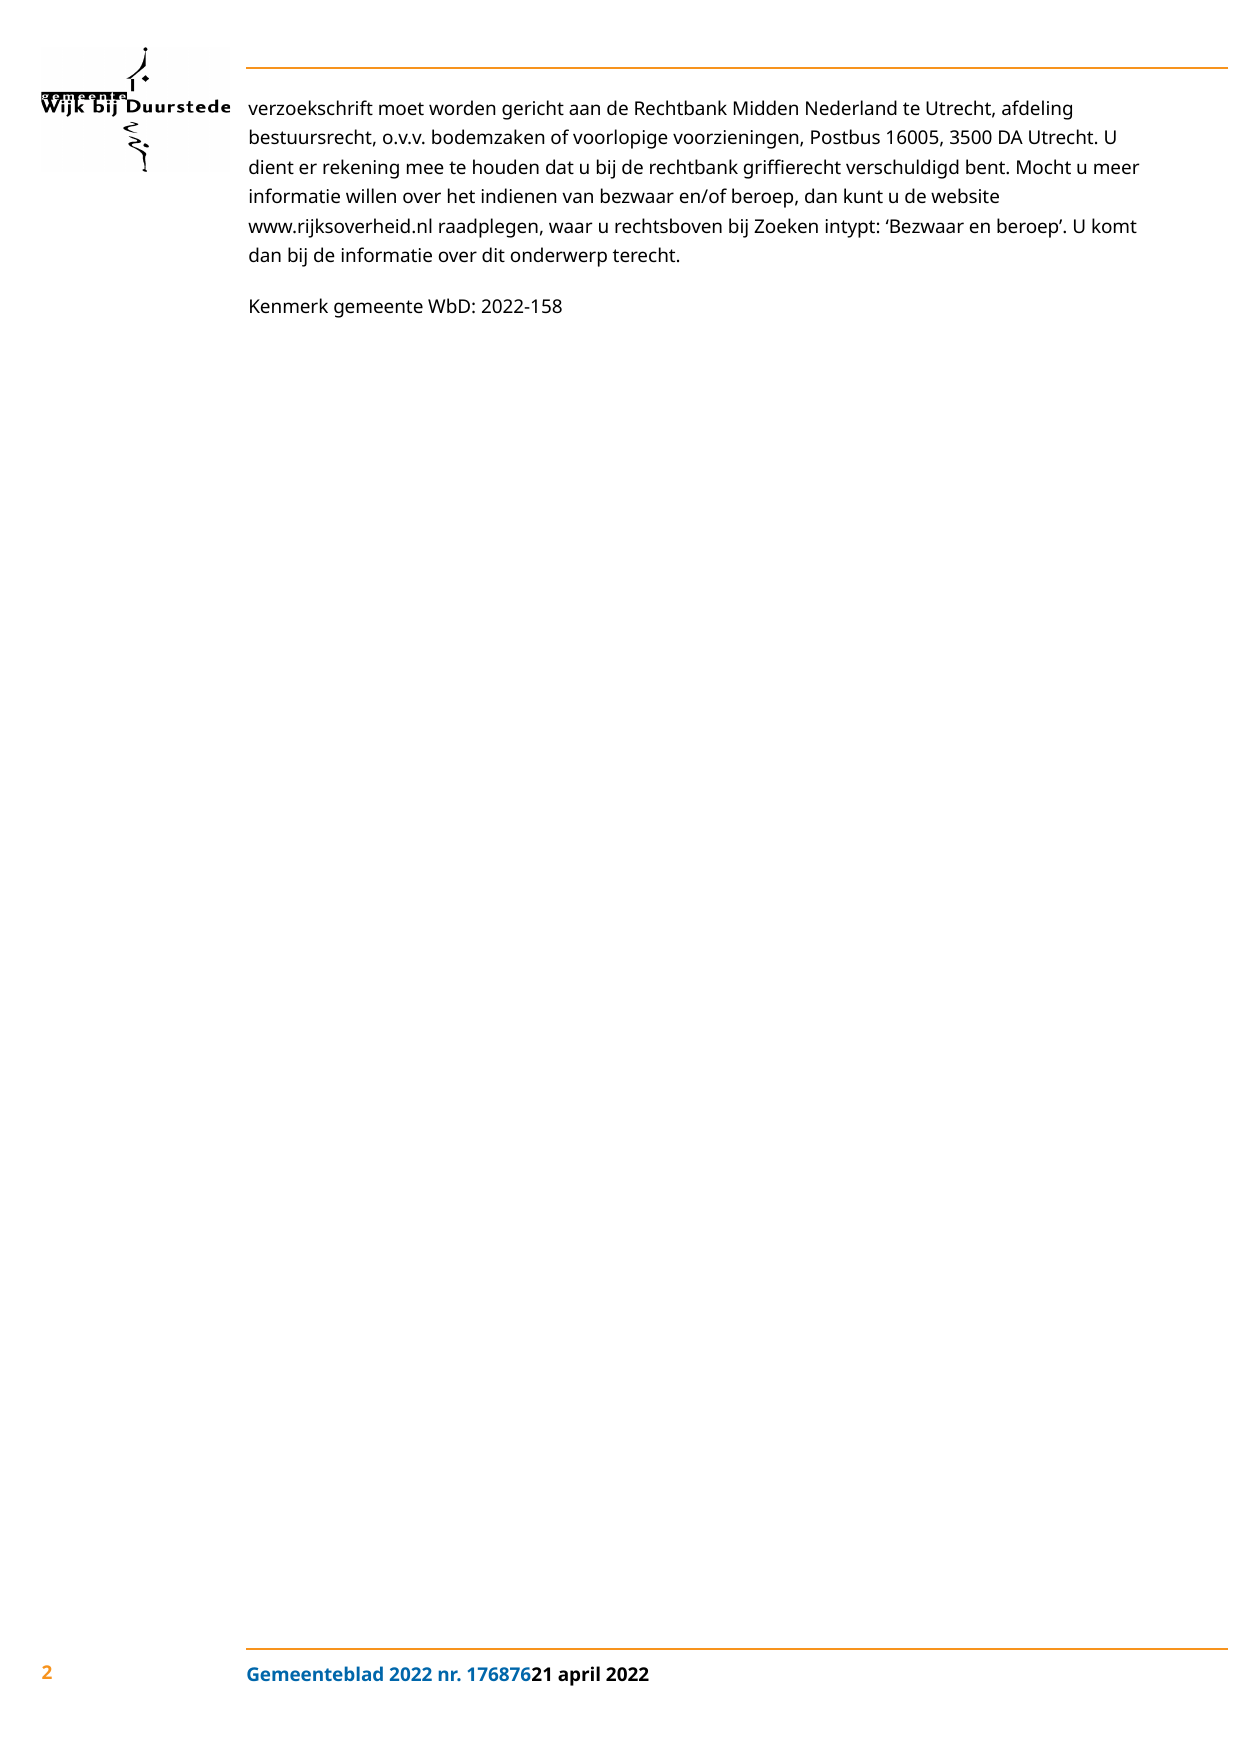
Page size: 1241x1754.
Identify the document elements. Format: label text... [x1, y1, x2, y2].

picture [41, 47, 231, 172]
text verzoekschrift moet worden gericht aan de Rechtbank Midden Nederland te Utrecht, afdeling bestuursrecht, o.v.v. bodemzaken of voorlopige voorzieningen, Postbus 16005, 3500 DA Utrecht. U dient er rekening mee te houden dat u bij de rechtbank griffierecht verschuldigd bent. Mocht u meer informatie willen over het indienen van bezwaar en/of beroep, dan kunt u de website www.rijksoverheid.nl raadplegen, waar u rechtsboven bij Zoeken intypt: ‘Bezwaar en beroep’. U komt dan bij de informatie over dit onderwerp terecht. [248, 95, 1152, 268]
text Kenmerk gemeente WbD: 2022-158 [248, 293, 1152, 319]
